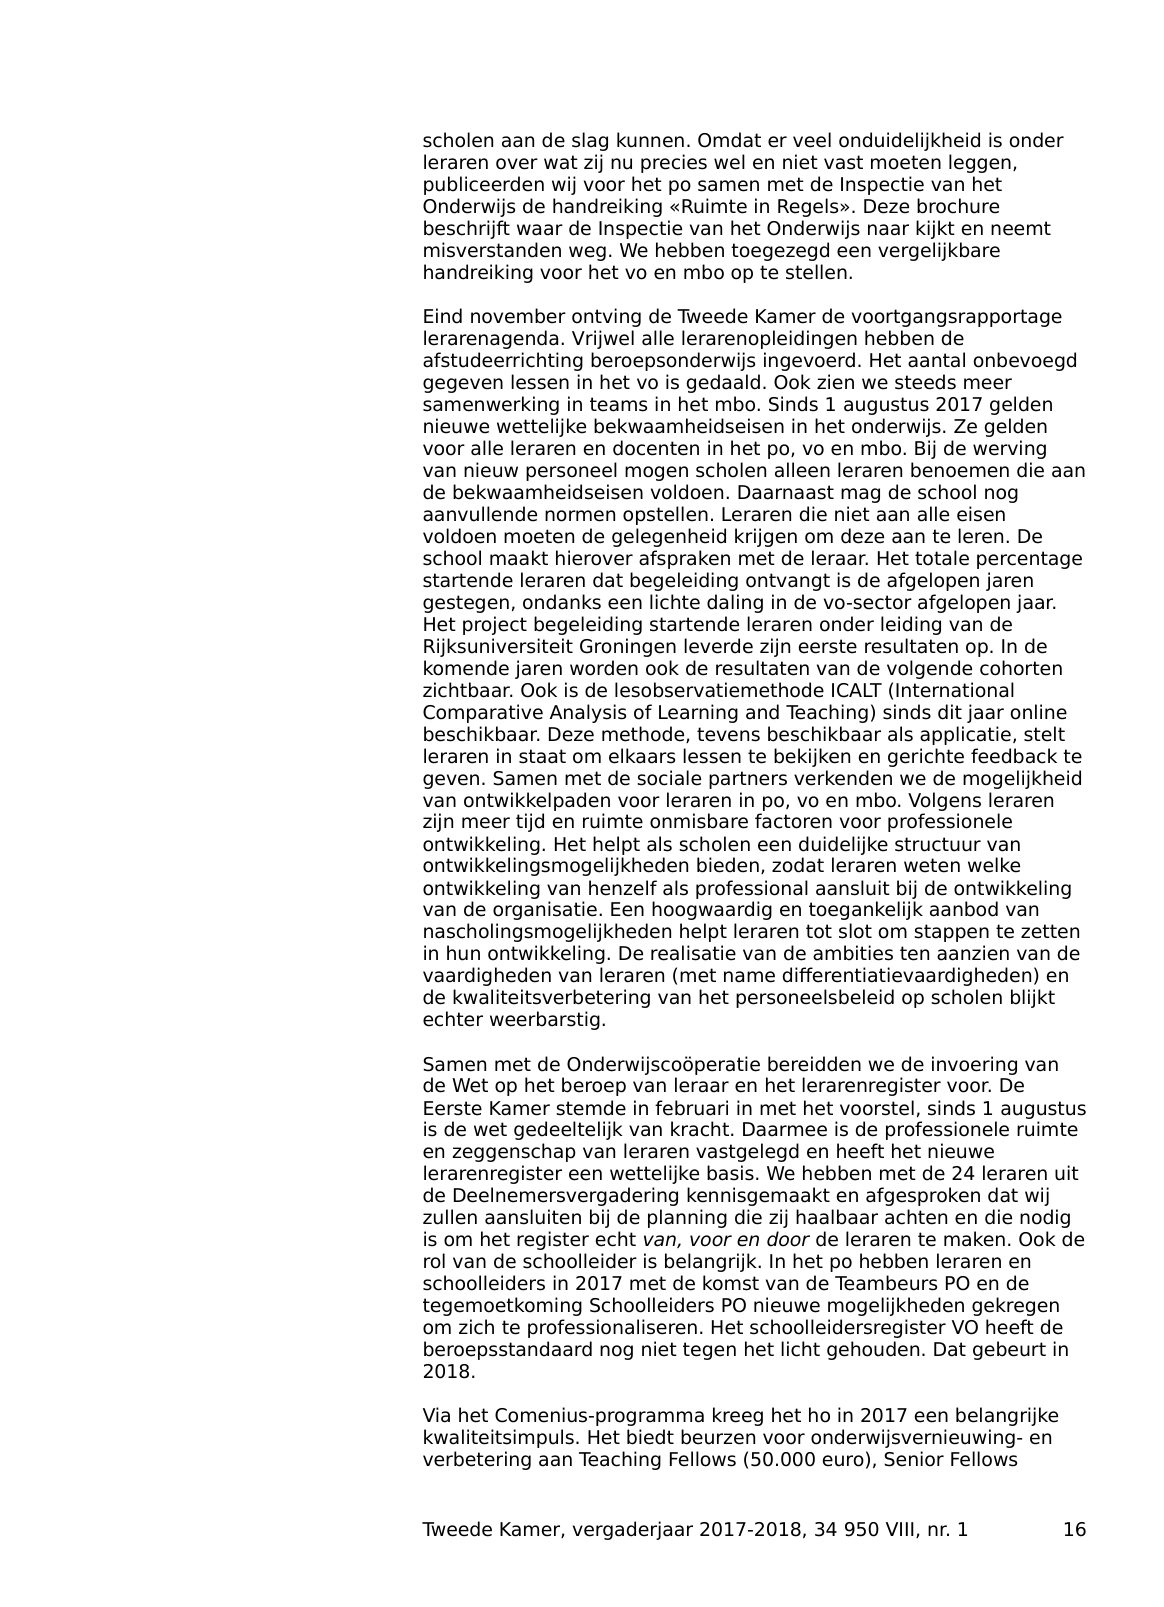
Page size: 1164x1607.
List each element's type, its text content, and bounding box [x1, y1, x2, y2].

text Samen met de Onderwijscoöperatie bereidden we de invoering van de Wet op het beroep van leraar en het lerarenregister voor. De Eerste Kamer stemde in februari in met het voorstel, sinds 1 augustus is de wet gedeeltelijk van kracht. Daarmee is de professionele ruimte en zeggenschap van leraren vastgelegd en heeft het nieuwe lerarenregister een wettelijke basis. We hebben met de 24 leraren uit de Deelnemersvergadering kennisgemaakt en afgesproken dat wij zullen aansluiten bij de planning die zij haalbaar achten en die nodig is om het register echt van, voor en door de leraren te maken. Ook de rol van de schoolleider is belangrijk. In het po hebben leraren en schoolleiders in 2017 met de komst van de Teambeurs PO en de tegemoetkoming Schoolleiders PO nieuwe mogelijkheden gekregen om zich te professionaliseren. Het schoolleidersregister VO heeft de beroepsstandaard nog niet tegen het licht gehouden. Dat gebeurt in 2018. [422, 1053, 1087, 1383]
text scholen aan de slag kunnen. Omdat er veel onduidelijkheid is onder leraren over wat zij nu precies wel en niet vast moeten leggen, publiceerden wij voor het po samen met de Inspectie van het Onderwijs de handreiking «Ruimte in Regels». Deze brochure beschrijft waar de Inspectie van het Onderwijs naar kijkt en neemt misverstanden weg. We hebben toegezegd een vergelijkbare handreiking voor het vo en mbo op te stellen. [422, 130, 1087, 284]
text Eind november ontving de Tweede Kamer de voortgangsrapportage lerarenagenda. Vrijwel alle lerarenopleidingen hebben de afstudeerrichting beroepsonderwijs ingevoerd. Het aantal onbevoegd gegeven lessen in het vo is gedaald. Ook zien we steeds meer samenwerking in teams in het mbo. Sinds 1 augustus 2017 gelden nieuwe wettelijke bekwaamheidseisen in het onderwijs. Ze gelden voor alle leraren en docenten in het po, vo en mbo. Bij de werving van nieuw personeel mogen scholen alleen leraren benoemen die aan de bekwaamheidseisen voldoen. Daarnaast mag de school nog aanvullende normen opstellen. Leraren die niet aan alle eisen voldoen moeten de gelegenheid krijgen om deze aan te leren. De school maakt hierover afspraken met de leraar. Het totale percentage startende leraren dat begeleiding ontvangt is de afgelopen jaren gestegen, ondanks een lichte daling in de vo-sector afgelopen jaar. Het project begeleiding startende leraren onder leiding van de Rijksuniversiteit Groningen leverde zijn eerste resultaten op. In de komende jaren worden ook de resultaten van de volgende cohorten zichtbaar. Ook is de lesobservatiemethode ICALT (International Comparative Analysis of Learning and Teaching) sinds dit jaar online beschikbaar. Deze methode, tevens beschikbaar als applicatie, stelt leraren in staat om elkaars lessen te bekijken en gerichte feedback te geven. Samen met de sociale partners verkenden we de mogelijkheid van ontwikkelpaden voor leraren in po, vo en mbo. Volgens leraren zijn meer tijd en ruimte onmisbare factoren voor professionele ontwikkeling. Het helpt als scholen een duidelijke structuur van ontwikkelingsmogelijkheden bieden, zodat leraren weten welke ontwikkeling van henzelf als professional aansluit bij de ontwikkeling van de organisatie. Een hoogwaardig en toegankelijk aanbod van nascholingsmogelijkheden helpt leraren tot slot om stappen te zetten in hun ontwikkeling. De realisatie van de ambities ten aanzien van de vaardigheden van leraren (met name differentiatievaardigheden) en de kwaliteitsverbetering van het personeelsbeleid op scholen blijkt echter weerbarstig. [422, 306, 1087, 1031]
text Via het Comenius-programma kreeg het ho in 2017 een belangrijke kwaliteitsimpuls. Het biedt beurzen voor onderwijsvernieuwing- en verbetering aan Teaching Fellows (50.000 euro), Senior Fellows [422, 1405, 1087, 1471]
